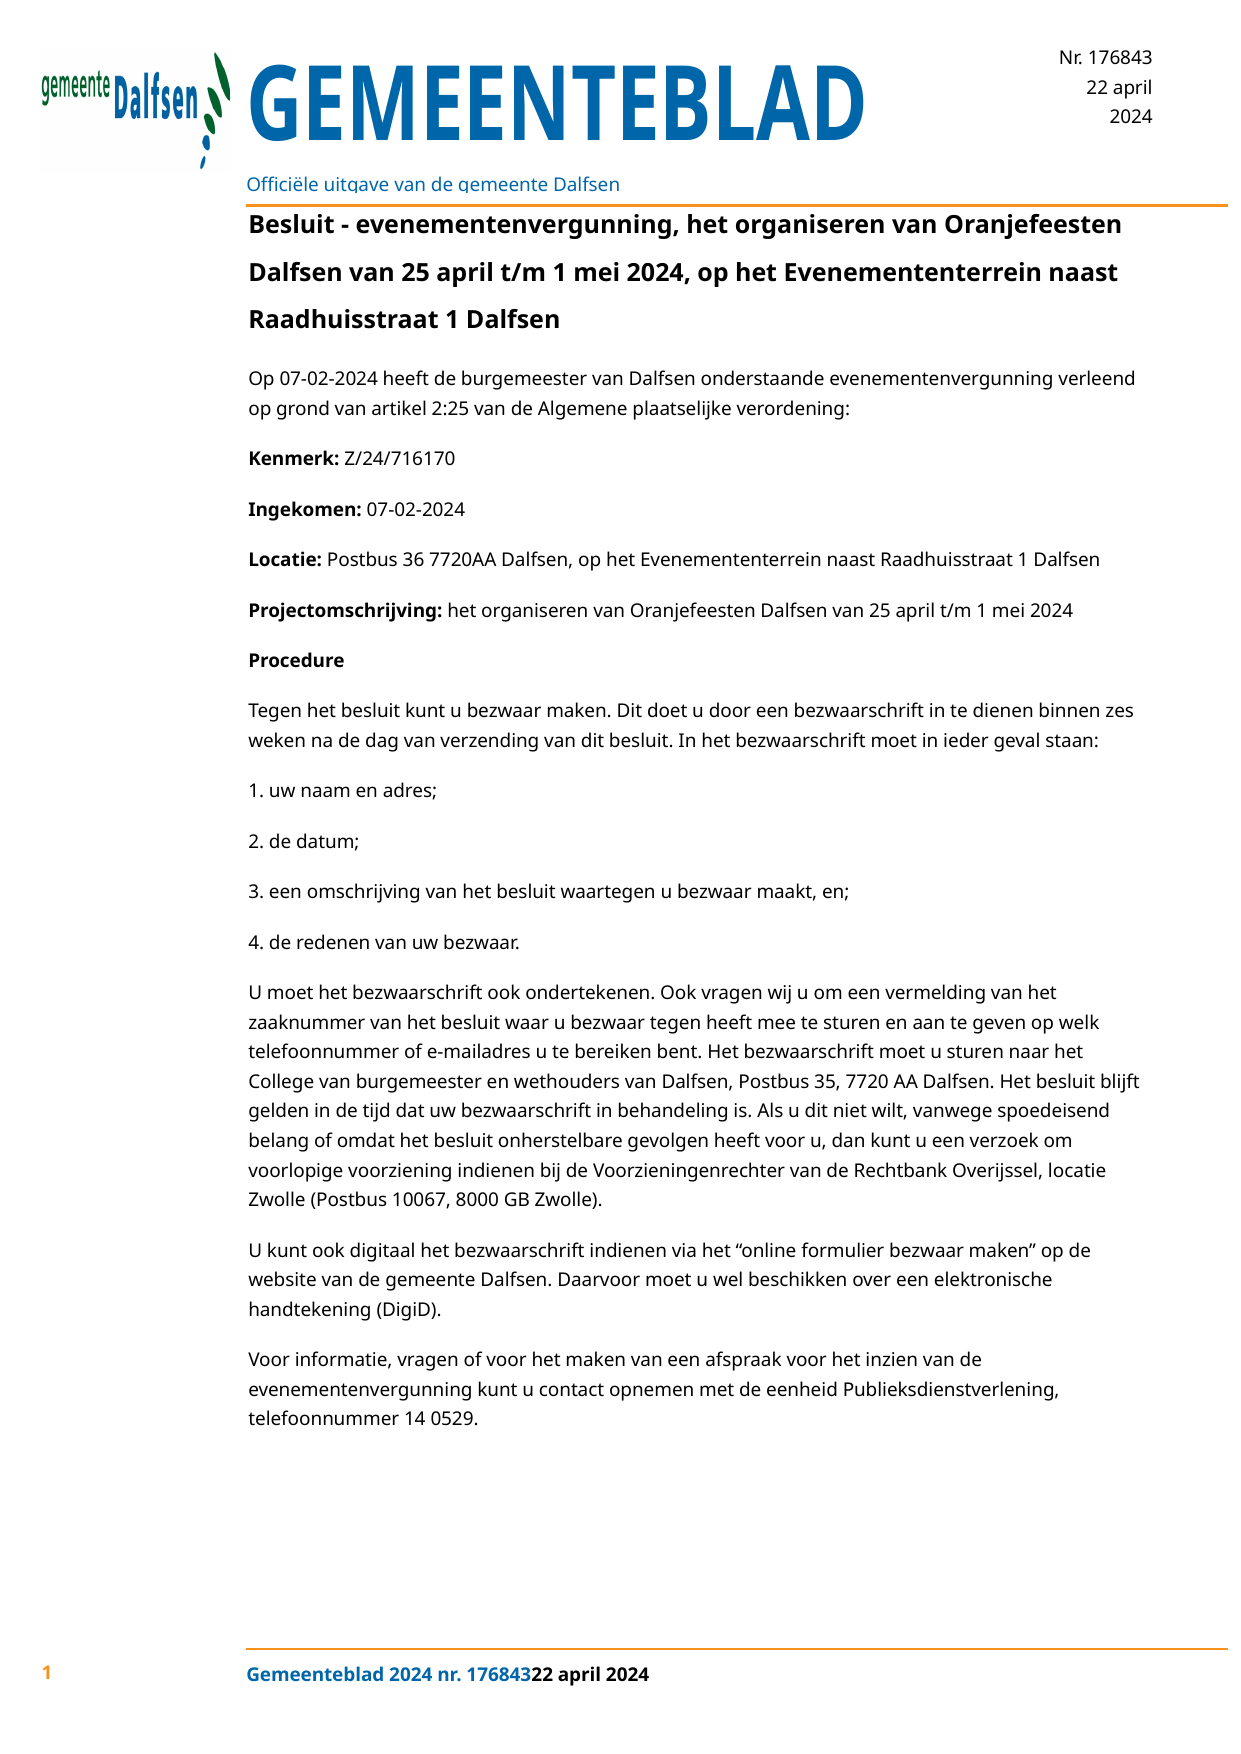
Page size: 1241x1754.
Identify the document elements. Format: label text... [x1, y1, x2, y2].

text Kenmerk: Z/24/716170 [248, 446, 1152, 471]
text 2. de datum; [248, 828, 1152, 854]
text Besluit - evenementenvergunning, het organiseren van Oranjefeesten Dalfsen van 25 april t/m 1 mei 2024, op het Evenemententerrein naast Raadhuisstraat 1 Dalfsen [248, 207, 1152, 336]
text 3. een omschrijving van het besluit waartegen u bezwaar maakt, en; [248, 878, 1152, 904]
text Ingekomen: 07-02-2024 [248, 496, 1152, 522]
text U kunt ook digitaal het bezwaarschrift indienen via het “online formulier bezwaar maken” op de website van de gemeente Dalfsen. Daarvoor moet u wel beschikken over een elektronische handtekening (DigiD). [248, 1237, 1152, 1322]
text 1. uw naam en adres; [248, 778, 1152, 803]
text Op 07-02-2024 heeft de burgemeester van Dalfsen onderstaande evenementenvergunning verleend op grond van artikel 2:25 van de Algemene plaatselijke verordening: [248, 366, 1152, 421]
picture [41, 47, 231, 172]
text Procedure [248, 647, 1152, 673]
text Projectomschrijving: het organiseren van Oranjefeesten Dalfsen van 25 april t/m 1 mei 2024 [248, 597, 1152, 622]
text Tegen het besluit kunt u bezwaar maken. Dit doet u door een bezwaarschrift in te dienen binnen zes weken na de dag van verzending van dit besluit. In het bezwaarschrift moet in ieder geval staan: [248, 698, 1152, 753]
text 4. de redenen van uw bezwaar. [248, 929, 1152, 954]
text Voor informatie, vragen of voor het maken van een afspraak voor het inzien van de evenementenvergunning kunt u contact opnemen met de eenheid Publieksdienstverlening, telefoonnummer 14 0529. [248, 1346, 1152, 1431]
text U moet het bezwaarschrift ook ondertekenen. Ook vragen wij u om een vermelding van het zaaknummer van het besluit waar u bezwaar tegen heeft mee te sturen en aan te geven op welk telefoonnummer of e-mailadres u te bereiken bent. Het bezwaarschrift moet u sturen naar het College van burgemeester en wethouders van Dalfsen, Postbus 35, 7720 AA Dalfsen. Het besluit blijft gelden in de tijd dat uw bezwaarschrift in behandeling is. Als u dit niet wilt, vanwege spoedeisend belang of omdat het besluit onherstelbare gevolgen heeft voor u, dan kunt u een verzoek om voorlopige voorziening indienen bij de Voorzieningenrechter van de Rechtbank Overijssel, locatie Zwolle (Postbus 10067, 8000 GB Zwolle). [248, 979, 1152, 1212]
text Locatie: Postbus 36 7720AA Dalfsen, op het Evenemententerrein naast Raadhuisstraat 1 Dalfsen [248, 546, 1152, 572]
